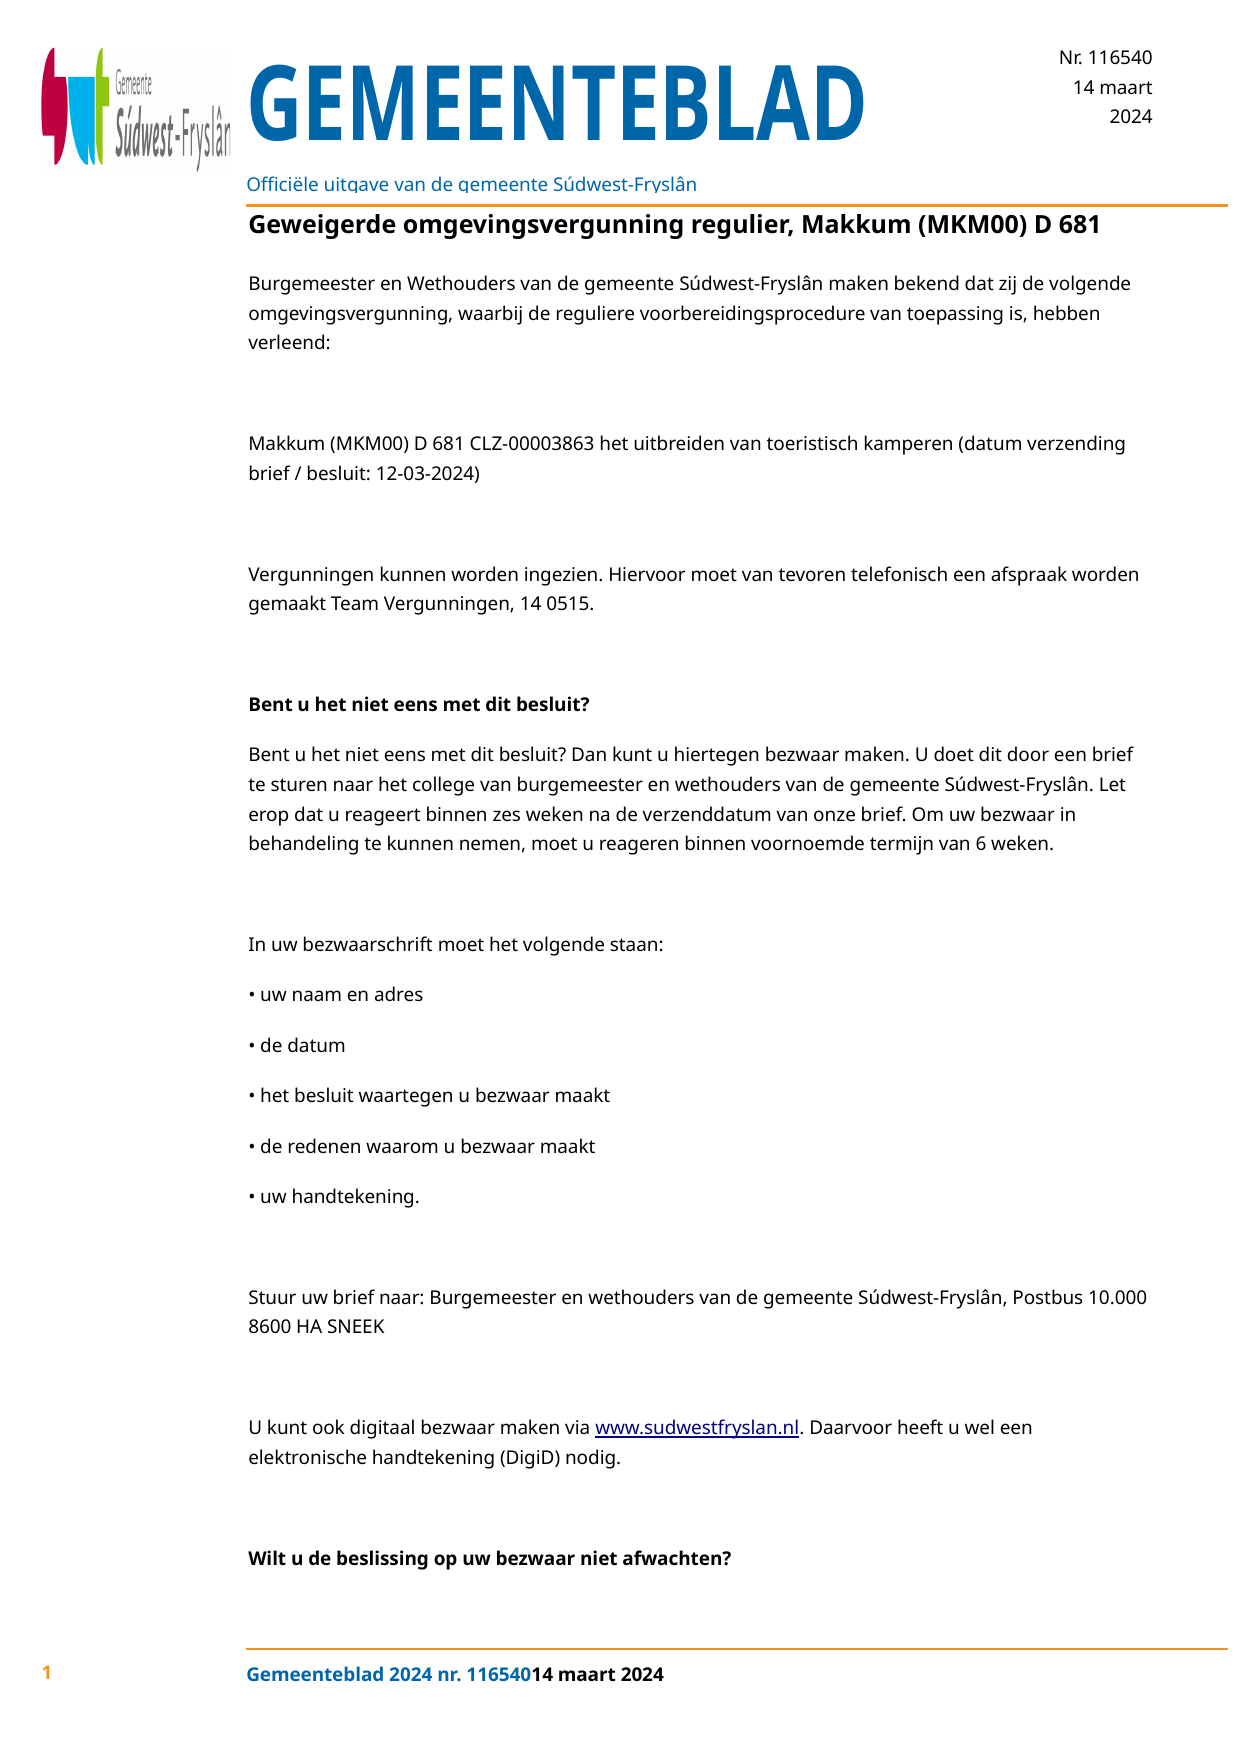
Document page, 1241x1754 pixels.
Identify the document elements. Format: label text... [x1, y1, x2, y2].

text Burgemeester en Wethouders van de gemeente Súdwest-Fryslân maken bekend dat zij de volgende omgevingsvergunning, waarbij de reguliere voorbereidingsprocedure van toepassing is, hebben verleend: [248, 270, 1152, 355]
text Stuur uw brief naar: Burgemeester en wethouders van de gemeente Súdwest-Fryslân, Postbus 10.000 8600 HA SNEEK [248, 1284, 1152, 1339]
text Wilt u de beslissing op uw bezwaar niet afwachten? [248, 1545, 1152, 1571]
text • het besluit waartegen u bezwaar maakt [248, 1082, 1152, 1108]
text Makkum (MKM00) D 681 CLZ-00003863 het uitbreiden van toeristisch kamperen (datum verzending brief / besluit: 12-03-2024) [248, 430, 1152, 486]
text • uw handtekening. [248, 1183, 1152, 1209]
text U kunt ook digitaal bezwaar maken via www.sudwestfryslan.nl. Daarvoor heeft u wel een elektronische handtekening (DigiD) nodig. [248, 1414, 1152, 1470]
text Vergunningen kunnen worden ingezien. Hiervoor moet van tevoren telefonisch een afspraak worden gemaakt Team Vergunningen, 14 0515. [248, 561, 1152, 616]
text Bent u het niet eens met dit besluit? Dan kunt u hiertegen bezwaar maken. U doet dit door een brief te sturen naar het college van burgemeester en wethouders van de gemeente Súdwest-Fryslân. Let erop dat u reageert binnen zes weken na de verzenddatum van onze brief. Om uw bezwaar in behandeling te kunnen nemen, moet u reageren binnen voornoemde termijn van 6 weken. [248, 742, 1152, 856]
text Bent u het niet eens met dit besluit? [248, 691, 1152, 717]
text • de datum [248, 1032, 1152, 1058]
text In uw bezwaarschrift moet het volgende staan: [248, 931, 1152, 957]
text • uw naam en adres [248, 982, 1152, 1007]
text • de redenen waarom u bezwaar maakt [248, 1133, 1152, 1158]
picture [41, 47, 231, 172]
text Geweigerde omgevingsvergunning regulier, Makkum (MKM00) D 681 [248, 207, 1152, 241]
